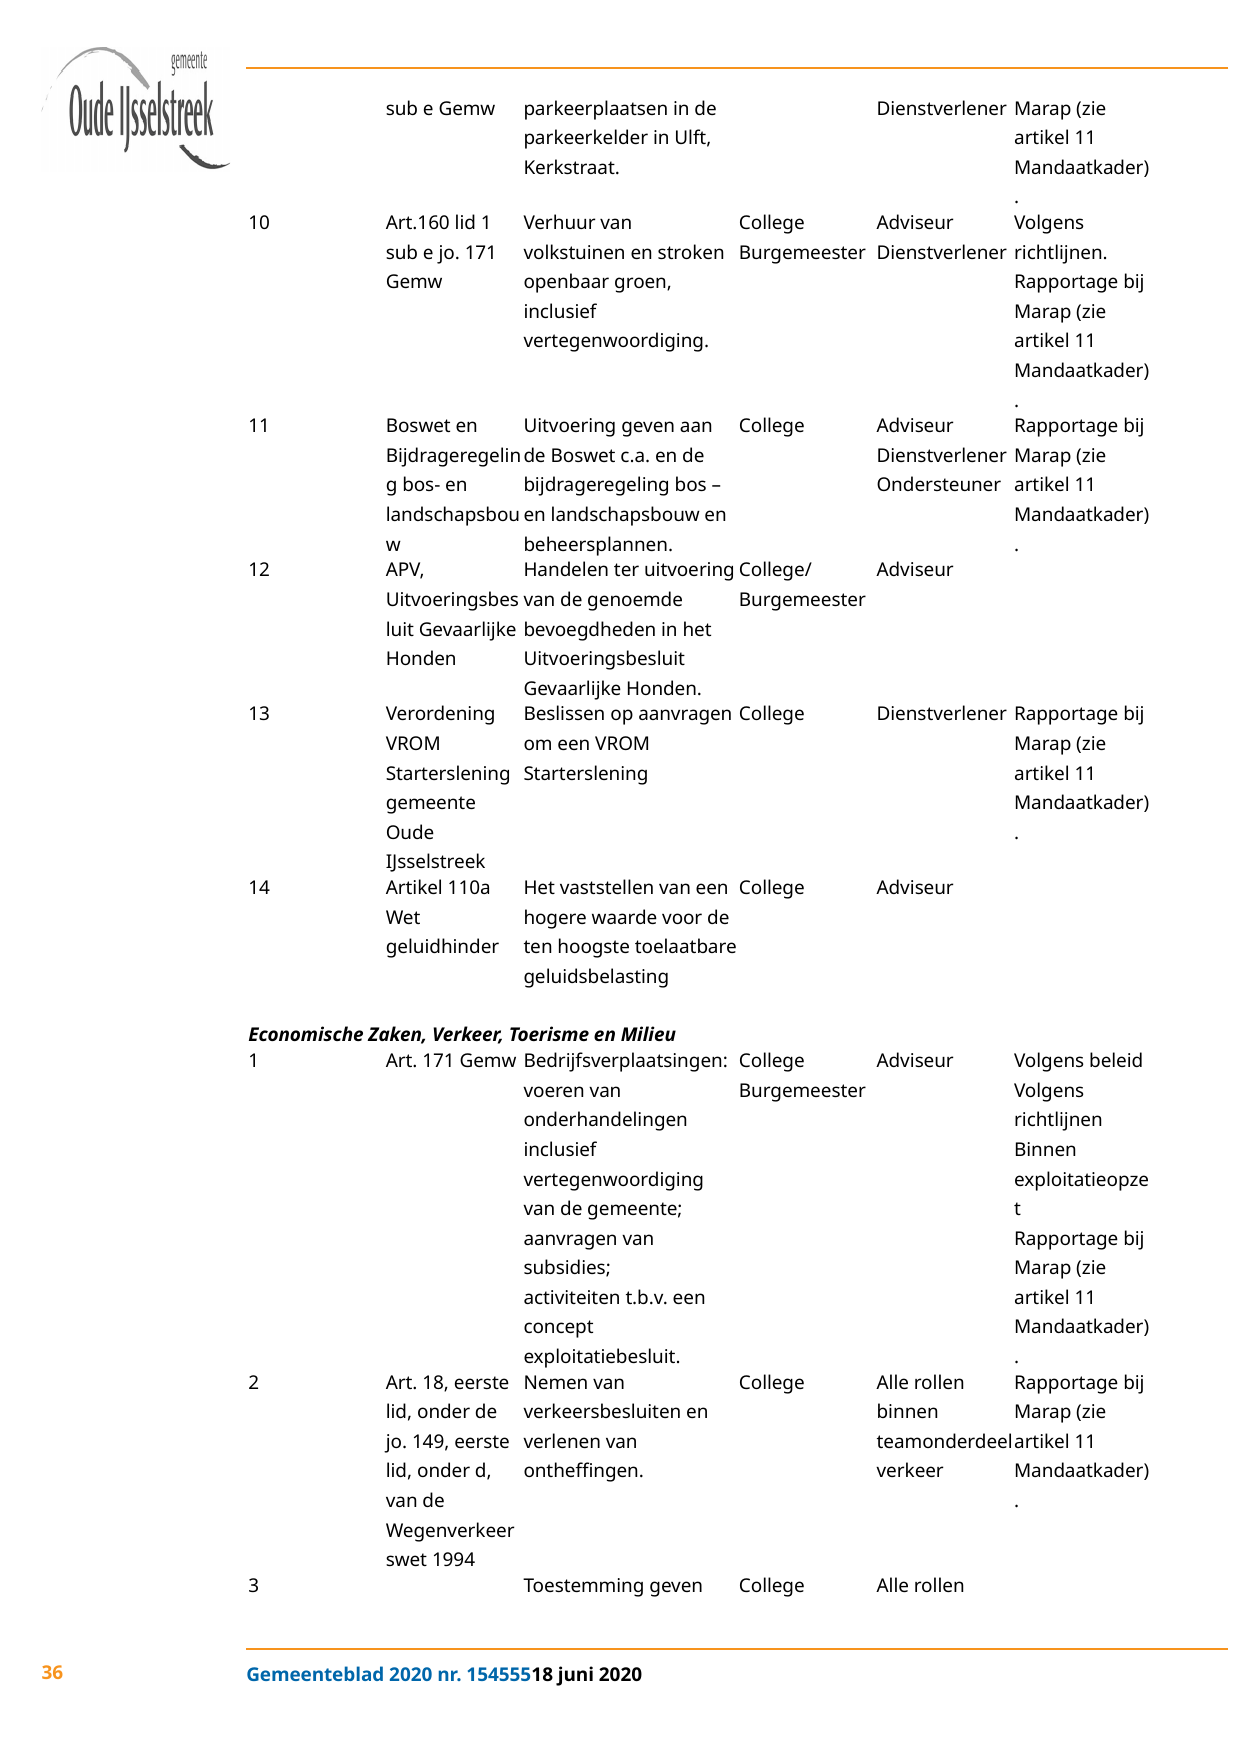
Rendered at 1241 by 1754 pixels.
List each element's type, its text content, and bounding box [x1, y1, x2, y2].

picture [41, 47, 231, 172]
table_cell Alle rollen binnen teamonderdeel verkeer [876, 1369, 1014, 1572]
table_cell Dienstverlener [876, 701, 1014, 874]
table_cell Handelen ter uitvoering van de genoemde bevoegdheden in het Uitvoeringsbesluit Gevaarlijke Honden. [523, 557, 739, 701]
table_cell College [739, 1369, 876, 1572]
table_cell Rapportage bij Marap (zie artikel 11 Mandaatkader). [1014, 413, 1152, 557]
table_cell Adviseur Dienstverlener Ondersteuner [876, 413, 1014, 557]
table_cell Beslissen op aanvragen om een VROM Starterslening [523, 701, 739, 874]
table_cell Verordening VROM Starterslening gemeente Oude IJsselstreek [386, 701, 523, 874]
table_cell 10 [248, 209, 386, 412]
table_cell Bedrijfsverplaatsingen: voeren van onderhandelingen inclusief vertegenwoordiging van de gemeente; aanvragen van subsidies; activiteiten t.b.v. een concept exploitatiebesluit. [523, 1048, 739, 1369]
table_header Economische Zaken, Verkeer, Toerisme en Milieu [248, 1022, 1152, 1047]
table_cell Artikel 110a Wet geluidhinder [386, 874, 523, 989]
table_cell Toestemming geven [523, 1572, 739, 1598]
table_cell 2 [248, 1369, 386, 1572]
table_cell Verhuur van volkstuinen en stroken openbaar groen, inclusief vertegenwoordiging. [523, 209, 739, 412]
table_cell [248, 95, 386, 209]
table_cell College [739, 1572, 876, 1598]
table_cell Volgens richtlijnen. Rapportage bij Marap (zie artikel 11 Mandaatkader). [1014, 209, 1152, 412]
table_cell Nemen van verkeersbesluiten en verlenen van ontheffingen. [523, 1369, 739, 1572]
table_cell 13 [248, 701, 386, 874]
table_cell Art. 18, eerste lid, onder de jo. 149, eerste lid, onder d, van de Wegenverkeerswet 1994 [386, 1369, 523, 1572]
table_cell Marap (zie artikel 11 Mandaatkader). [1014, 95, 1152, 209]
table_cell Uitvoering geven aan de Boswet c.a. en de bijdrageregeling bos – en landschapsbouw en beheersplannen. [523, 413, 739, 557]
table_cell Dienstverlener [876, 95, 1014, 209]
table_cell 12 [248, 557, 386, 701]
table_cell Adviseur Dienstverlener [876, 209, 1014, 412]
table_cell Art. 171 Gemw [386, 1048, 523, 1369]
table_cell Adviseur [876, 557, 1014, 701]
table_cell College [739, 874, 876, 989]
table_cell 3 [248, 1572, 386, 1598]
table_cell [1014, 874, 1152, 989]
table_cell parkeerplaatsen in de parkeerkelder in Ulft, Kerkstraat. [523, 95, 739, 209]
table_cell Adviseur [876, 1048, 1014, 1369]
table_cell Rapportage bij Marap (zie artikel 11 Mandaatkader). [1014, 701, 1152, 874]
table_cell 1 [248, 1048, 386, 1369]
table_cell [386, 1572, 523, 1598]
table_cell Het vaststellen van een hogere waarde voor de ten hoogste toelaatbare geluidsbelasting [523, 874, 739, 989]
table_cell Rapportage bij Marap (zie artikel 11 Mandaatkader). [1014, 1369, 1152, 1572]
table_cell [739, 95, 876, 209]
table_cell [1014, 557, 1152, 701]
table_cell College Burgemeester [739, 1048, 876, 1369]
table_cell Boswet en Bijdrageregeling bos- en landschapsbouw [386, 413, 523, 557]
table_cell College Burgemeester [739, 209, 876, 412]
table_cell Volgens beleid Volgens richtlijnen Binnen exploitatieopzet Rapportage bij Marap (zie artikel 11 Mandaatkader). [1014, 1048, 1152, 1369]
table_cell sub e Gemw [386, 95, 523, 209]
table_cell Alle rollen [876, 1572, 1014, 1598]
table_cell [1014, 1572, 1152, 1598]
table_cell APV, Uitvoeringsbesluit Gevaarlijke Honden [386, 557, 523, 701]
table_cell College [739, 413, 876, 557]
table_cell College/ Burgemeester [739, 557, 876, 701]
table_cell 11 [248, 413, 386, 557]
table_cell Adviseur [876, 874, 1014, 989]
table_cell College [739, 701, 876, 874]
table_cell 14 [248, 874, 386, 989]
table_cell Art.160 lid 1 sub e jo. 171 Gemw [386, 209, 523, 412]
